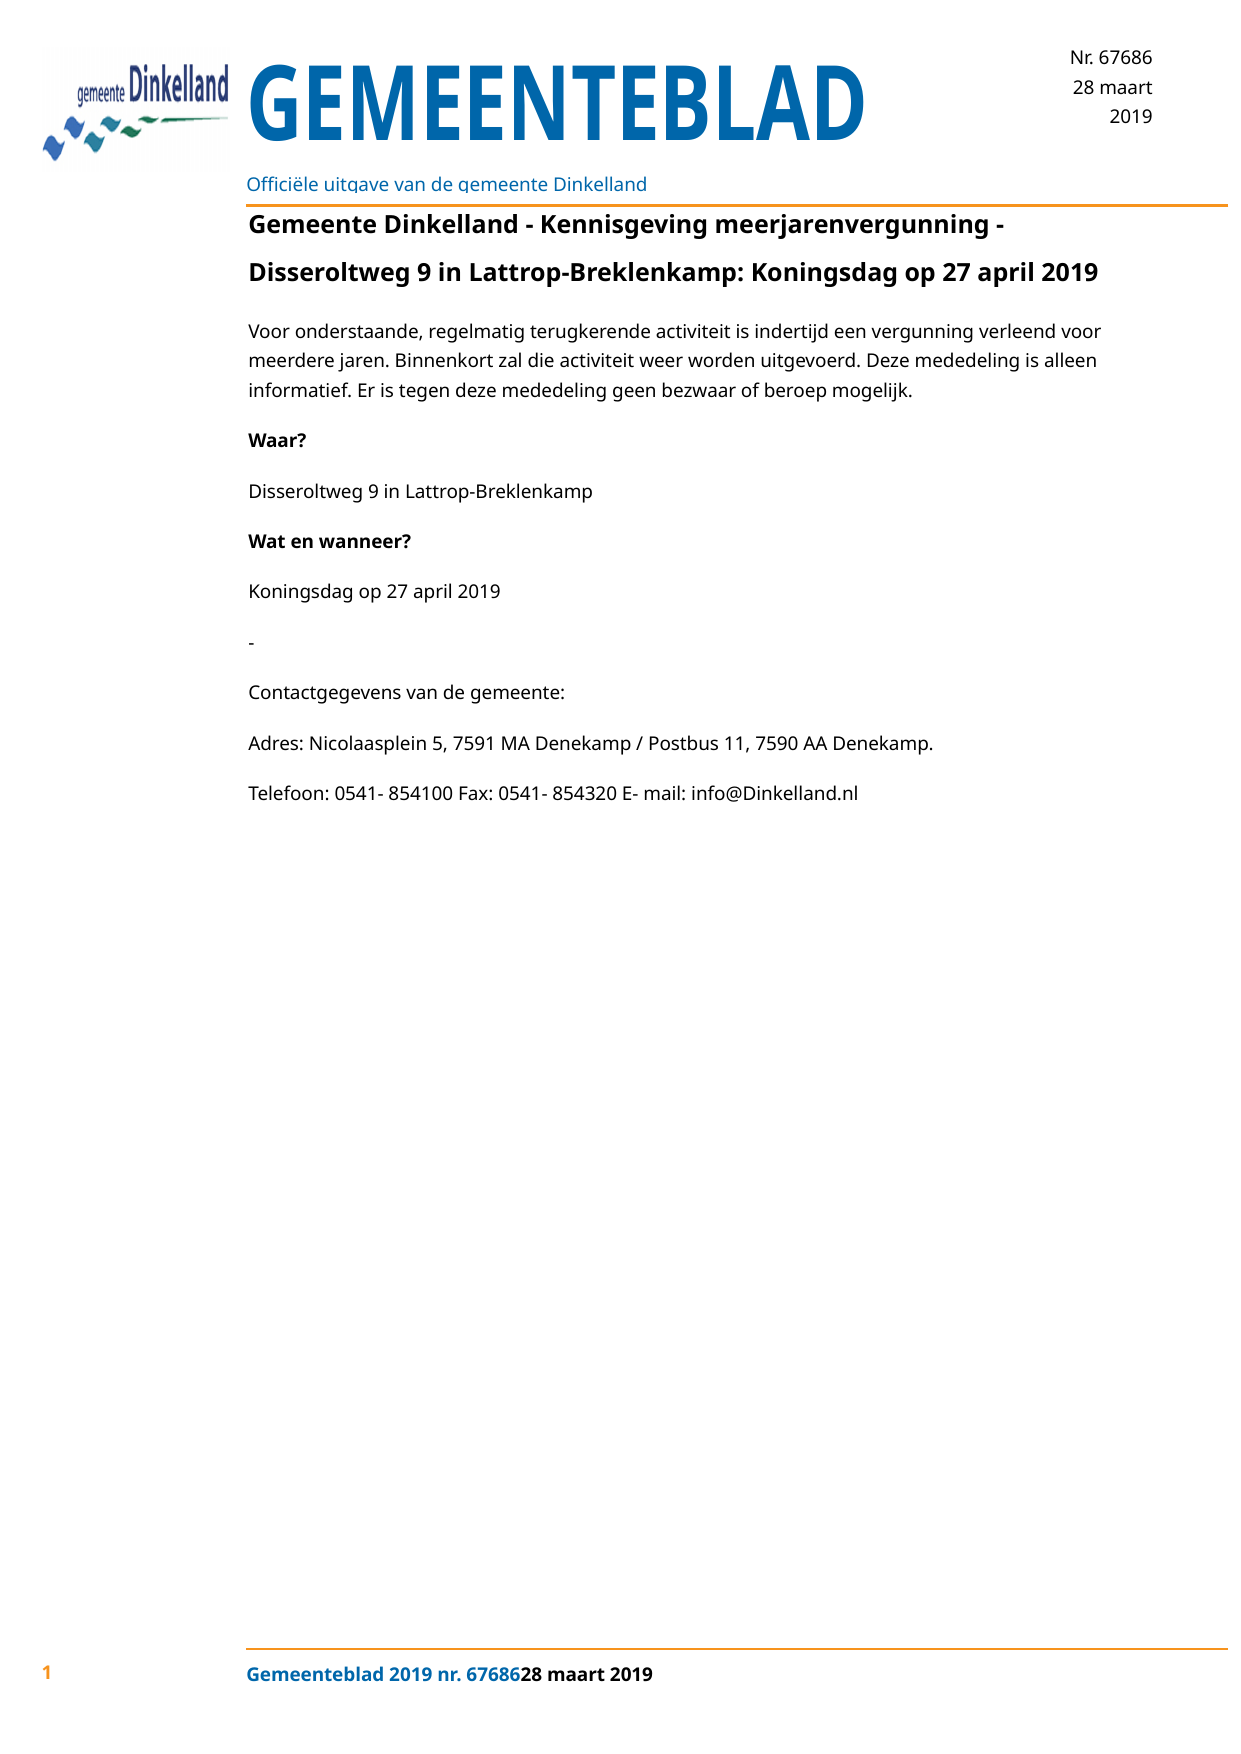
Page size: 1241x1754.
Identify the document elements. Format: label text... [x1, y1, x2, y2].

text Koningsdag op 27 april 2019 [248, 579, 1152, 604]
text Telefoon: 0541- 854100 Fax: 0541- 854320 E- mail: info@Dinkelland.nl [248, 780, 1152, 806]
text - [248, 629, 1152, 655]
text Contactgegevens van de gemeente: [248, 679, 1152, 705]
text Waar? [248, 427, 1152, 453]
text Wat en wanneer? [248, 528, 1152, 554]
text Disseroltweg 9 in Lattrop-Breklenkamp [248, 478, 1152, 504]
text Adres: Nicolaasplein 5, 7591 MA Denekamp / Postbus 11, 7590 AA Denekamp. [248, 730, 1152, 756]
text Voor onderstaande, regelmatig terugkerende activiteit is indertijd een vergunning verleend voor meerdere jaren. Binnenkort zal die activiteit weer worden uitgevoerd. Deze mededeling is alleen informatief. Er is tegen deze mededeling geen bezwaar of beroep mogelijk. [248, 318, 1152, 403]
picture [41, 47, 231, 172]
text Gemeente Dinkelland - Kennisgeving meerjarenvergunning - Disseroltweg 9 in Lattrop-Breklenkamp: Koningsdag op 27 april 2019 [248, 207, 1152, 288]
